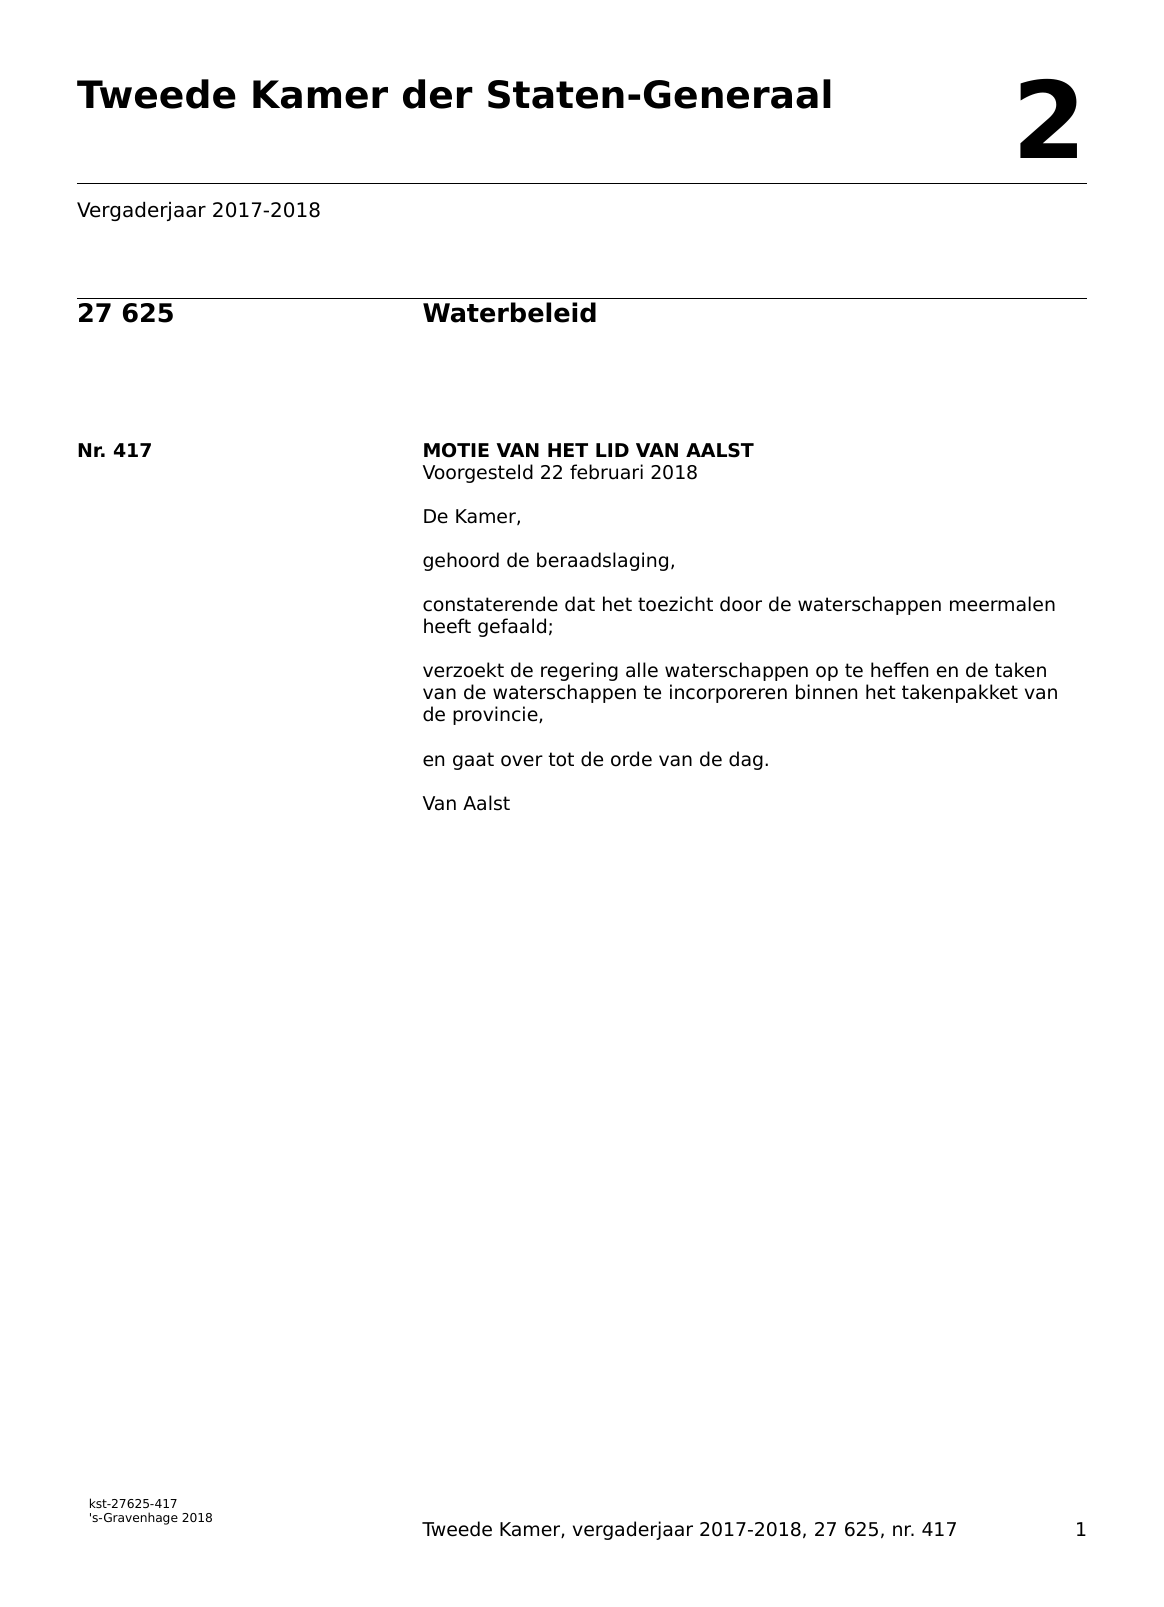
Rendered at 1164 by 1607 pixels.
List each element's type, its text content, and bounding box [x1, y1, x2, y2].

text gehoord de beraadslaging, [422, 550, 1087, 572]
text kst-27625-417 [88, 1497, 323, 1511]
text De Kamer, [422, 506, 1087, 528]
text en gaat over tot de orde van de dag. [422, 748, 1087, 770]
subtitle Nr. 417 MOTIE VAN HET LID VAN AALST [77, 440, 1087, 462]
text verzoekt de regering alle waterschappen op te heffen en de taken van de waterschappen te incorporeren binnen het takenpakket van de provincie, [422, 660, 1087, 726]
text constaterende dat het toezicht door de waterschappen meermalen heeft gefaald; [422, 594, 1087, 638]
table_header 2 [886, 59, 1087, 183]
table_header Tweede Kamer der Staten-Generaal [77, 59, 886, 183]
subtitle 27 625 Waterbeleid [77, 299, 1087, 329]
text 's-Gravenhage 2018 [88, 1511, 323, 1525]
text Voorgesteld 22 februari 2018 [422, 462, 1087, 484]
text Van Aalst [422, 793, 1087, 814]
table_cell Vergaderjaar 2017-2018 [77, 184, 1087, 298]
